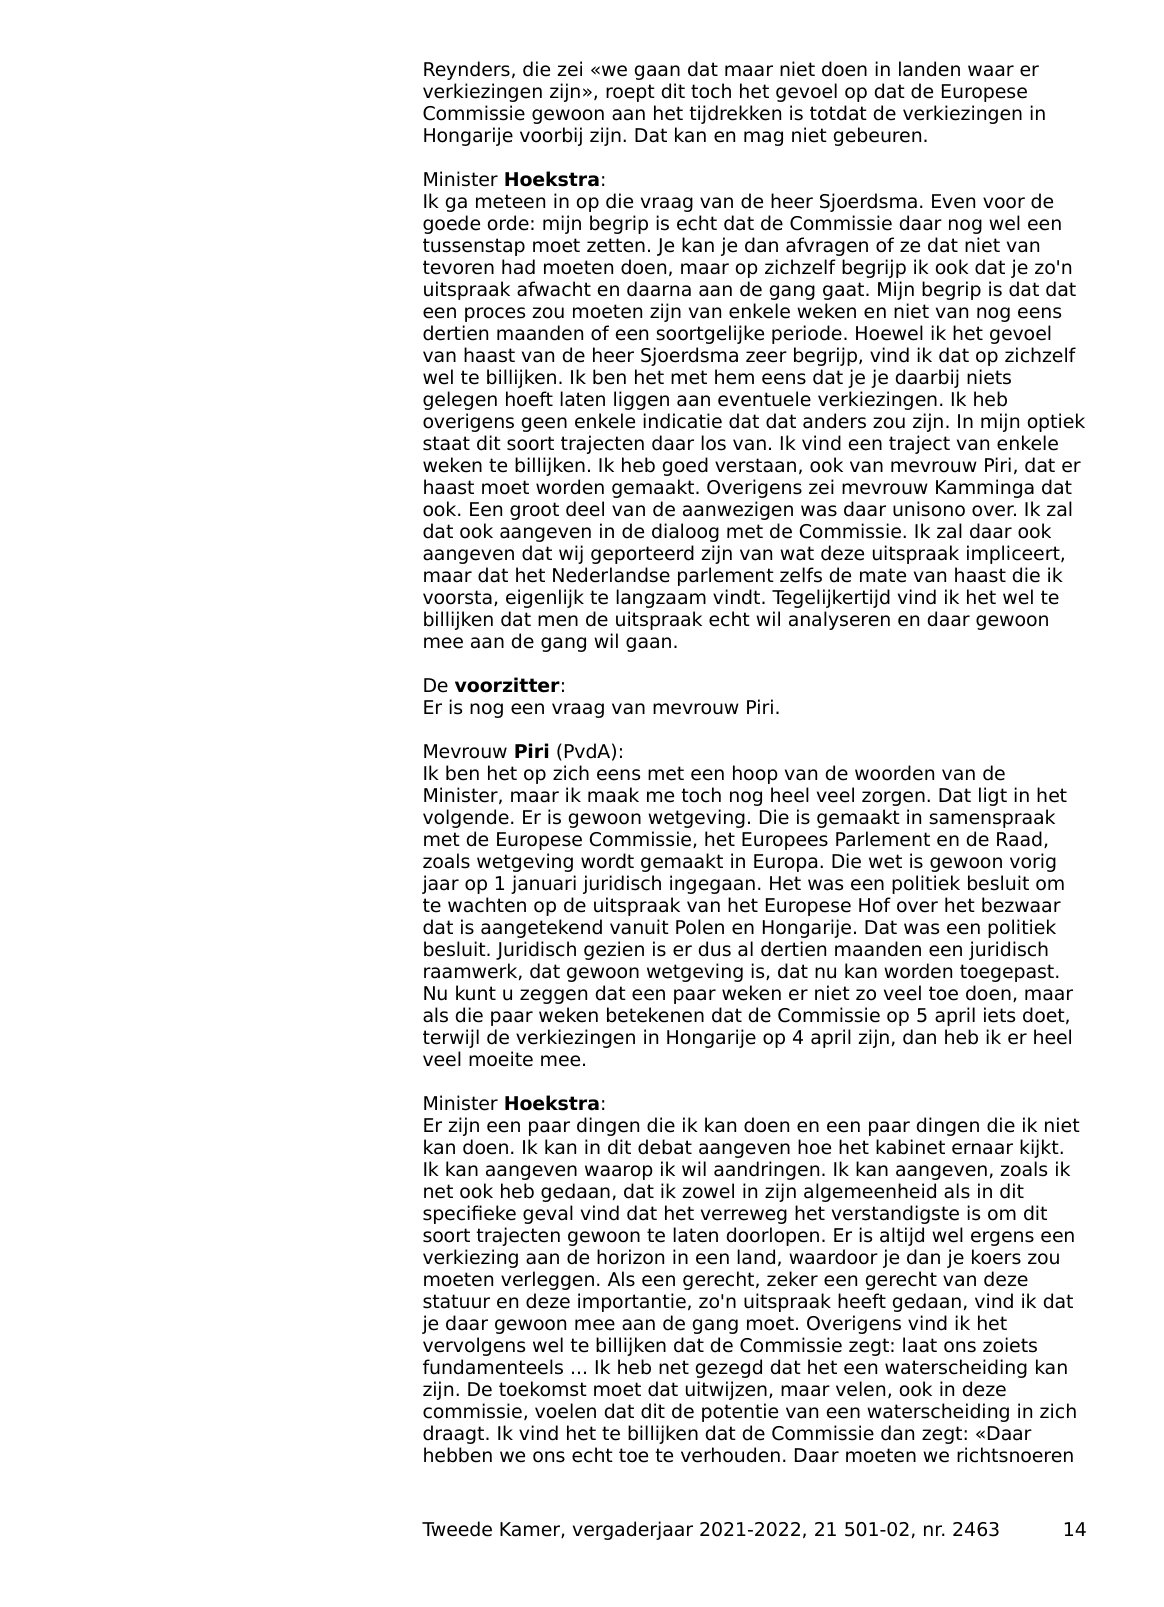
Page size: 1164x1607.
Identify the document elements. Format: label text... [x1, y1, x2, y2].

text Minister Hoekstra: [422, 1093, 1087, 1115]
text De voorzitter: [422, 675, 1087, 697]
text Ik ga meteen in op die vraag van de heer Sjoerdsma. Even voor de goede orde: mijn begrip is echt dat de Commissie daar nog wel een tussenstap moet zetten. Je kan je dan afvragen of ze dat niet van tevoren had moeten doen, maar op zichzelf begrijp ik ook dat je zo'n uitspraak afwacht en daarna aan de gang gaat. Mijn begrip is dat dat een proces zou moeten zijn van enkele weken en niet van nog eens dertien maanden of een soortgelijke periode. Hoewel ik het gevoel van haast van de heer Sjoerdsma zeer begrijp, vind ik dat op zichzelf wel te billijken. Ik ben het met hem eens dat je je daarbij niets gelegen hoeft laten liggen aan eventuele verkiezingen. Ik heb overigens geen enkele indicatie dat dat anders zou zijn. In mijn optiek staat dit soort trajecten daar los van. Ik vind een traject van enkele weken te billijken. Ik heb goed verstaan, ook van mevrouw Piri, dat er haast moet worden gemaakt. Overigens zei mevrouw Kamminga dat ook. Een groot deel van de aanwezigen was daar unisono over. Ik zal dat ook aangeven in de dialoog met de Commissie. Ik zal daar ook aangeven dat wij geporteerd zijn van wat deze uitspraak impliceert, maar dat het Nederlandse parlement zelfs de mate van haast die ik voorsta, eigenlijk te langzaam vindt. Tegelijkertijd vind ik het wel te billijken dat men de uitspraak echt wil analyseren en daar gewoon mee aan de gang wil gaan. [422, 191, 1087, 653]
text Minister Hoekstra: [422, 169, 1087, 191]
text Reynders, die zei «we gaan dat maar niet doen in landen waar er verkiezingen zijn», roept dit toch het gevoel op dat de Europese Commissie gewoon aan het tijdrekken is totdat de verkiezingen in Hongarije voorbij zijn. Dat kan en mag niet gebeuren. [422, 59, 1087, 147]
text Er is nog een vraag van mevrouw Piri. [422, 697, 1087, 719]
text Mevrouw Piri (PvdA): [422, 741, 1087, 763]
text Er zijn een paar dingen die ik kan doen en een paar dingen die ik niet kan doen. Ik kan in dit debat aangeven hoe het kabinet ernaar kijkt. Ik kan aangeven waarop ik wil aandringen. Ik kan aangeven, zoals ik net ook heb gedaan, dat ik zowel in zijn algemeenheid als in dit specifieke geval vind dat het verreweg het verstandigste is om dit soort trajecten gewoon te laten doorlopen. Er is altijd wel ergens een verkiezing aan de horizon in een land, waardoor je dan je koers zou moeten verleggen. Als een gerecht, zeker een gerecht van deze statuur en deze importantie, zo'n uitspraak heeft gedaan, vind ik dat je daar gewoon mee aan de gang moet. Overigens vind ik het vervolgens wel te billijken dat de Commissie zegt: laat ons zoiets fundamenteels ... Ik heb net gezegd dat het een waterscheiding kan zijn. De toekomst moet dat uitwijzen, maar velen, ook in deze commissie, voelen dat dit de potentie van een waterscheiding in zich draagt. Ik vind het te billijken dat de Commissie dan zegt: «Daar hebben we ons echt toe te verhouden. Daar moeten we richtsnoeren [422, 1115, 1087, 1467]
text Ik ben het op zich eens met een hoop van de woorden van de Minister, maar ik maak me toch nog heel veel zorgen. Dat ligt in het volgende. Er is gewoon wetgeving. Die is gemaakt in samenspraak met de Europese Commissie, het Europees Parlement en de Raad, zoals wetgeving wordt gemaakt in Europa. Die wet is gewoon vorig jaar op 1 januari juridisch ingegaan. Het was een politiek besluit om te wachten op de uitspraak van het Europese Hof over het bezwaar dat is aangetekend vanuit Polen en Hongarije. Dat was een politiek besluit. Juridisch gezien is er dus al dertien maanden een juridisch raamwerk, dat gewoon wetgeving is, dat nu kan worden toegepast. Nu kunt u zeggen dat een paar weken er niet zo veel toe doen, maar als die paar weken betekenen dat de Commissie op 5 april iets doet, terwijl de verkiezingen in Hongarije op 4 april zijn, dan heb ik er heel veel moeite mee. [422, 763, 1087, 1071]
